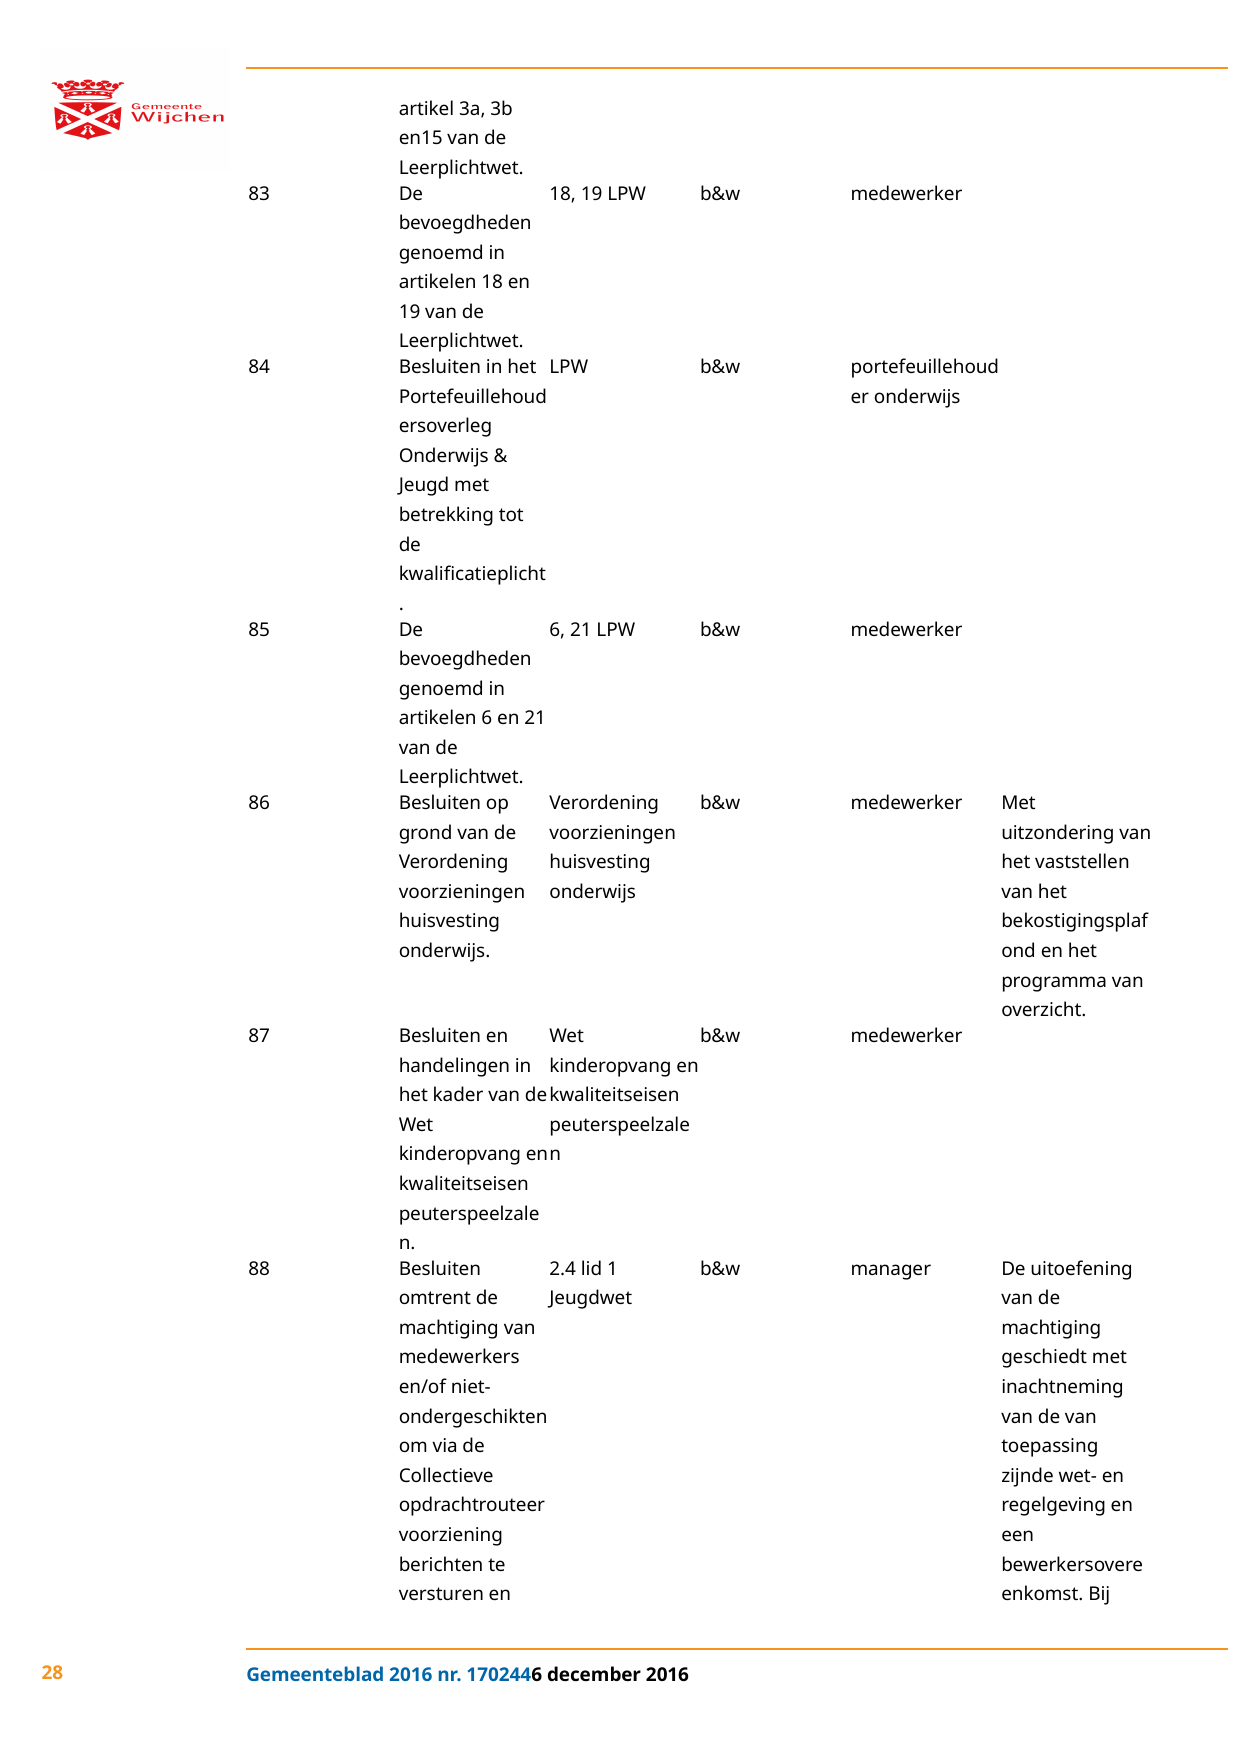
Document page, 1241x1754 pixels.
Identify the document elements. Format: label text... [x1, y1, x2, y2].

table_cell 86 [248, 789, 398, 1022]
table_cell b&w [700, 1022, 850, 1255]
table_cell medewerker [850, 616, 1001, 789]
table_cell [248, 95, 398, 180]
table_cell [1001, 353, 1152, 616]
table_cell De bevoegdheden genoemd in artikelen 6 en 21 van de Leerplichtwet. [399, 616, 549, 789]
table_cell Verordening voorzieningen huisvesting onderwijs [549, 789, 700, 1022]
table_cell Besluiten in het Portefeuillehoudersoverleg Onderwijs & Jeugd met betrekking tot de kwalificatieplicht. [399, 353, 549, 616]
table_cell [1001, 1022, 1152, 1255]
table_cell 83 [248, 180, 398, 353]
table_cell medewerker [850, 789, 1001, 1022]
table_cell Wet kinderopvang en kwaliteitseisen peuterspeelzalen [549, 1022, 700, 1255]
table_cell portefeuillehouder onderwijs [850, 353, 1001, 616]
table_cell Besluiten en handelingen in het kader van de Wet kinderopvang en kwaliteitseisen peuterspeelzalen. [399, 1022, 549, 1255]
table_cell LPW [549, 353, 700, 616]
table_cell [1001, 95, 1152, 180]
table_cell medewerker [850, 1022, 1001, 1255]
table_cell b&w [700, 180, 850, 353]
table_cell De bevoegdheden genoemd in artikelen 18 en 19 van de Leerplichtwet. [399, 180, 549, 353]
table_cell b&w [700, 1255, 850, 1606]
table_cell b&w [700, 616, 850, 789]
table_cell 88 [248, 1255, 398, 1606]
table_cell Besluiten op grond van de Verordening voorzieningen huisvesting onderwijs. [399, 789, 549, 1022]
table_cell 87 [248, 1022, 398, 1255]
table_cell [850, 95, 1001, 180]
table_cell medewerker [850, 180, 1001, 353]
table_cell [549, 95, 700, 180]
table_cell artikel 3a, 3b en15 van de Leerplichtwet. [399, 95, 549, 180]
table_cell Besluiten omtrent de machtiging van medewerkers en/of niet-ondergeschikten om via de Collectieve opdrachtrouteervoorziening berichten te versturen en [399, 1255, 549, 1606]
picture [41, 47, 231, 172]
table_cell 85 [248, 616, 398, 789]
table_cell manager [850, 1255, 1001, 1606]
table_cell b&w [700, 789, 850, 1022]
table_cell De uitoefening van de machtiging geschiedt met inachtneming van de van toepassing zijnde wet- en regelgeving en een bewerkersovereenkomst. Bij [1001, 1255, 1152, 1606]
table_cell b&w [700, 353, 850, 616]
table_cell [700, 95, 850, 180]
table_cell 84 [248, 353, 398, 616]
table_cell Met uitzondering van het vaststellen van het bekostigingsplafond en het programma van overzicht. [1001, 789, 1152, 1022]
table_cell 2.4 lid 1 Jeugdwet [549, 1255, 700, 1606]
table_cell [1001, 180, 1152, 353]
table_cell 6, 21 LPW [549, 616, 700, 789]
table_cell 18, 19 LPW [549, 180, 700, 353]
table_cell [1001, 616, 1152, 789]
